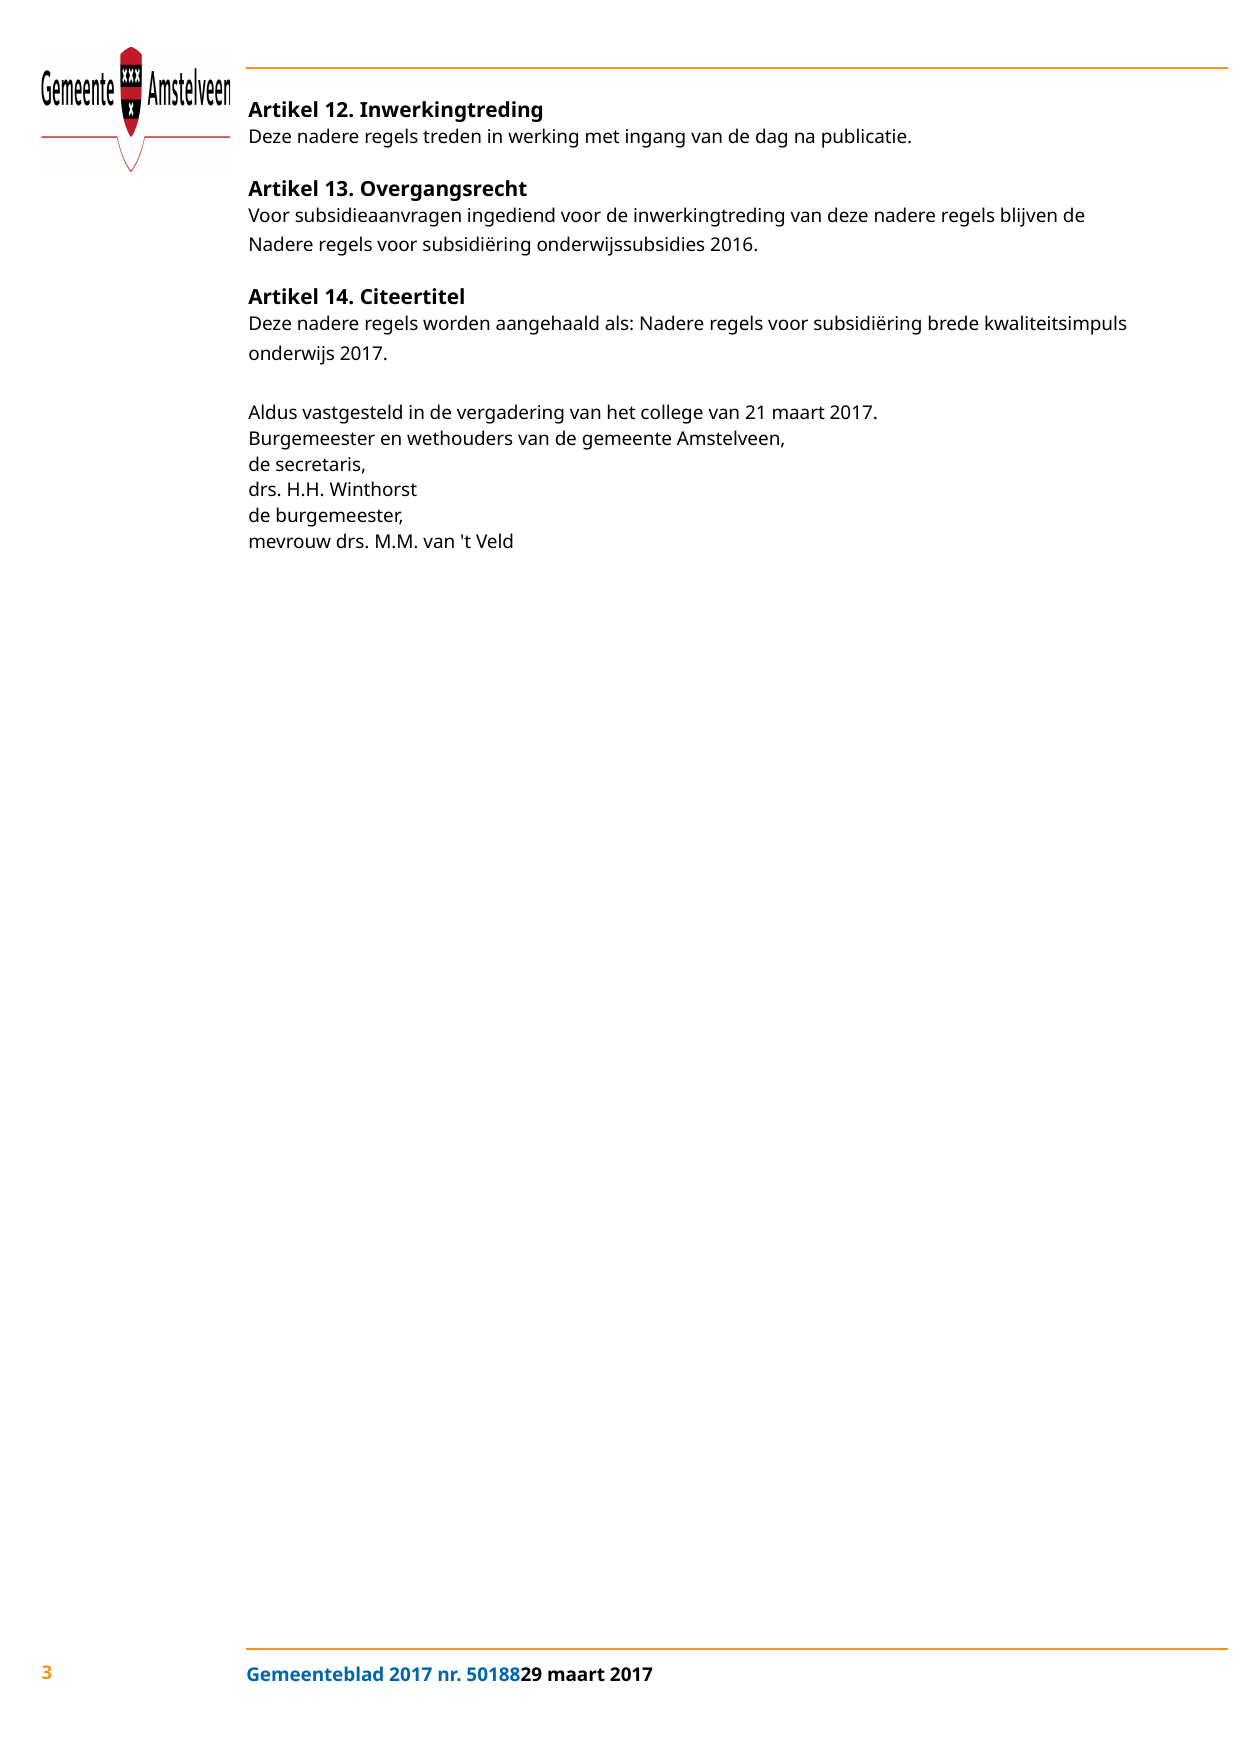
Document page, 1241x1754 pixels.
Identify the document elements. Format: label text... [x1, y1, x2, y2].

text de burgemeester, [248, 502, 1152, 528]
text Artikel 14. Citeertitel [248, 282, 1152, 311]
picture [41, 47, 231, 172]
text de secretaris, [248, 451, 1152, 476]
text Deze nadere regels treden in werking met ingang van de dag na publicatie. [248, 123, 1152, 149]
text mevrouw drs. M.M. van 't Veld [248, 528, 1152, 554]
text Deze nadere regels worden aangehaald als: Nadere regels voor subsidiëring brede kwaliteitsimpuls onderwijs 2017. [248, 311, 1152, 366]
text Burgemeester en wethouders van de gemeente Amstelveen, [248, 425, 1152, 451]
text Aldus vastgesteld in de vergadering van het college van 21 maart 2017. [248, 399, 1152, 425]
text Artikel 12. Inwerkingtreding [248, 95, 1152, 123]
text Voor subsidieaanvragen ingediend voor de inwerkingtreding van deze nadere regels blijven de Nadere regels voor subsidiëring onderwijssubsidies 2016. [248, 202, 1152, 257]
text Artikel 13. Overgangsrecht [248, 174, 1152, 202]
text drs. H.H. Winthorst [248, 476, 1152, 502]
